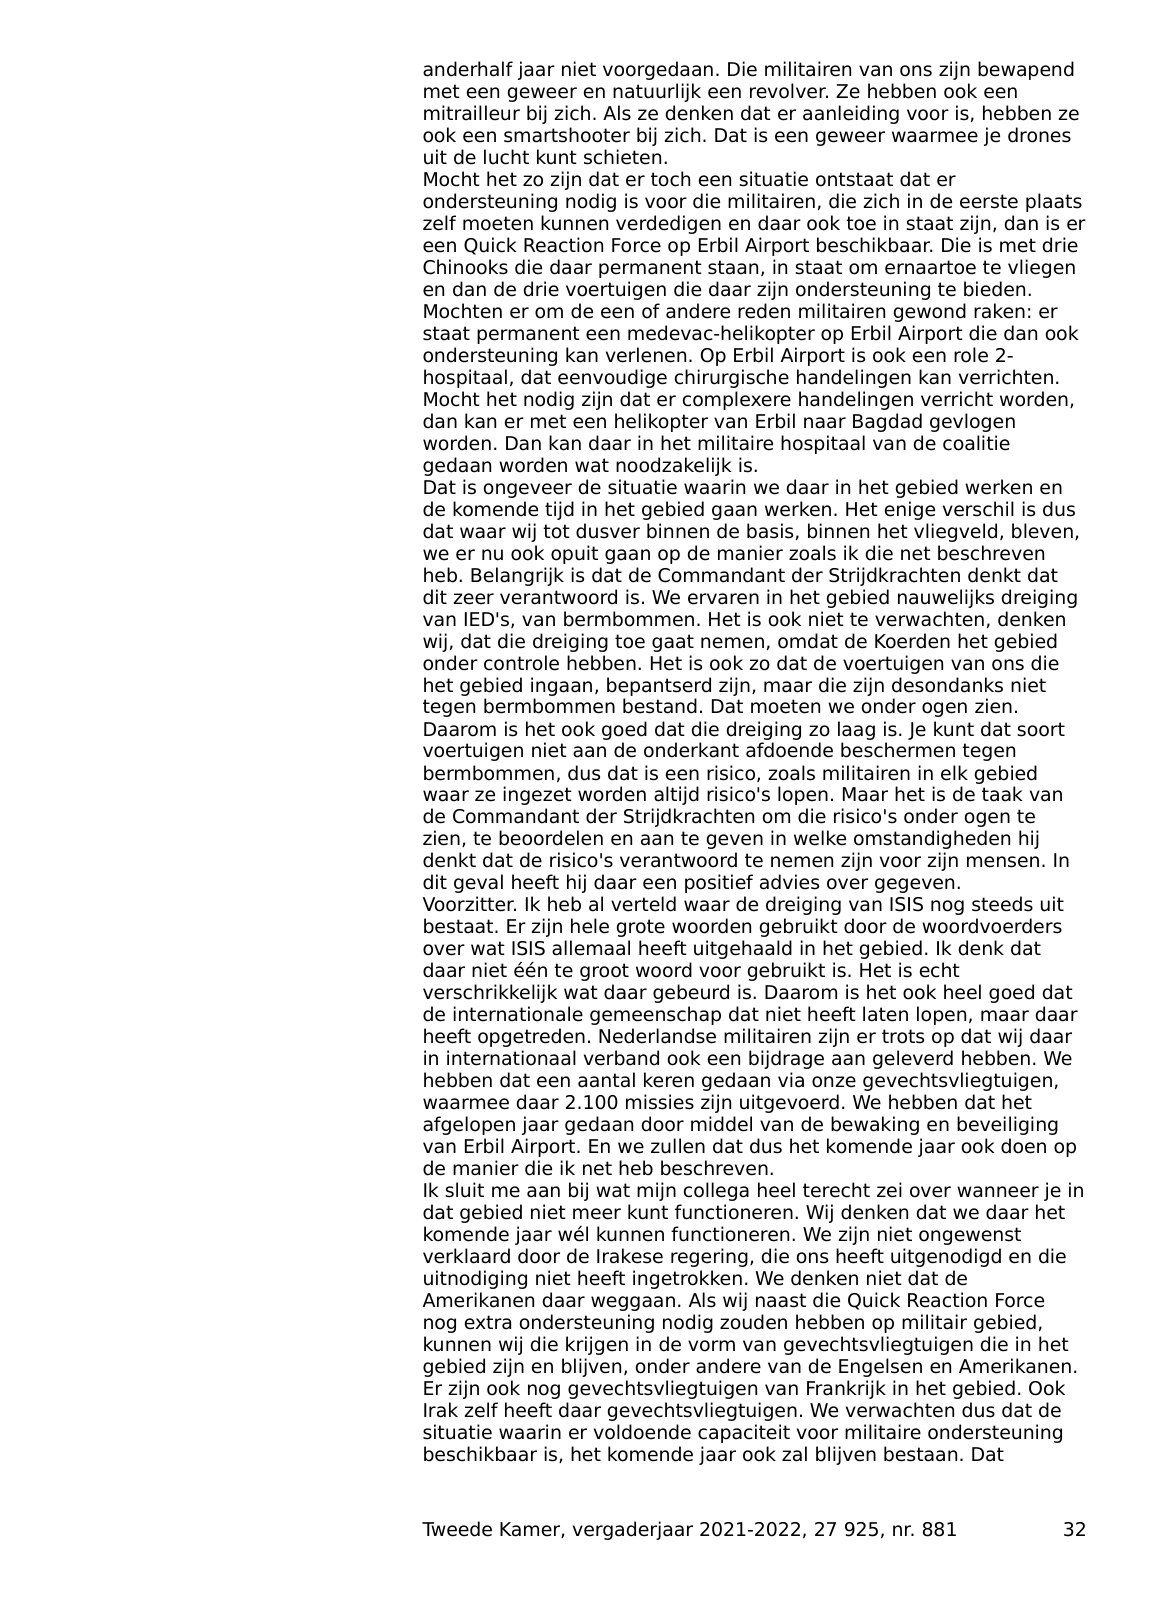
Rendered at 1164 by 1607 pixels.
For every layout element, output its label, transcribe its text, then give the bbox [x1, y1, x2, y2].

text Mocht het zo zijn dat er toch een situatie ontstaat dat er ondersteuning nodig is voor die militairen, die zich in de eerste plaats zelf moeten kunnen verdedigen en daar ook toe in staat zijn, dan is er een Quick Reaction Force op Erbil Airport beschikbaar. Die is met drie Chinooks die daar permanent staan, in staat om ernaartoe te vliegen en dan de drie voertuigen die daar zijn ondersteuning te bieden. Mochten er om de een of andere reden militairen gewond raken: er staat permanent een medevac-helikopter op Erbil Airport die dan ook ondersteuning kan verlenen. Op Erbil Airport is ook een role 2-hospitaal, dat eenvoudige chirurgische handelingen kan verrichten. Mocht het nodig zijn dat er complexere handelingen verricht worden, dan kan er met een helikopter van Erbil naar Bagdad gevlogen worden. Dan kan daar in het militaire hospitaal van de coalitie gedaan worden wat noodzakelijk is. [422, 169, 1087, 477]
text Ik sluit me aan bij wat mijn collega heel terecht zei over wanneer je in dat gebied niet meer kunt functioneren. Wij denken dat we daar het komende jaar wél kunnen functioneren. We zijn niet ongewenst verklaard door de Irakese regering, die ons heeft uitgenodigd en die uitnodiging niet heeft ingetrokken. We denken niet dat de Amerikanen daar weggaan. Als wij naast die Quick Reaction Force nog extra ondersteuning nodig zouden hebben op militair gebied, kunnen wij die krijgen in de vorm van gevechtsvliegtuigen die in het gebied zijn en blijven, onder andere van de Engelsen en Amerikanen. Er zijn ook nog gevechtsvliegtuigen van Frankrijk in het gebied. Ook Irak zelf heeft daar gevechtsvliegtuigen. We verwachten dus dat de situatie waarin er voldoende capaciteit voor militaire ondersteuning beschikbaar is, het komende jaar ook zal blijven bestaan. Dat [422, 1180, 1087, 1466]
text Voorzitter. Ik heb al verteld waar de dreiging van ISIS nog steeds uit bestaat. Er zijn hele grote woorden gebruikt door de woordvoerders over wat ISIS allemaal heeft uitgehaald in het gebied. Ik denk dat daar niet één te groot woord voor gebruikt is. Het is echt verschrikkelijk wat daar gebeurd is. Daarom is het ook heel goed dat de internationale gemeenschap dat niet heeft laten lopen, maar daar heeft opgetreden. Nederlandse militairen zijn er trots op dat wij daar in internationaal verband ook een bijdrage aan geleverd hebben. We hebben dat een aantal keren gedaan via onze gevechtsvliegtuigen, waarmee daar 2.100 missies zijn uitgevoerd. We hebben dat het afgelopen jaar gedaan door middel van de bewaking en beveiliging van Erbil Airport. En we zullen dat dus het komende jaar ook doen op de manier die ik net heb beschreven. [422, 894, 1087, 1180]
text anderhalf jaar niet voorgedaan. Die militairen van ons zijn bewapend met een geweer en natuurlijk een revolver. Ze hebben ook een mitrailleur bij zich. Als ze denken dat er aanleiding voor is, hebben ze ook een smartshooter bij zich. Dat is een geweer waarmee je drones uit de lucht kunt schieten. [422, 59, 1087, 169]
text Dat is ongeveer de situatie waarin we daar in het gebied werken en de komende tijd in het gebied gaan werken. Het enige verschil is dus dat waar wij tot dusver binnen de basis, binnen het vliegveld, bleven, we er nu ook opuit gaan op de manier zoals ik die net beschreven heb. Belangrijk is dat de Commandant der Strijdkrachten denkt dat dit zeer verantwoord is. We ervaren in het gebied nauwelijks dreiging van IED's, van bermbommen. Het is ook niet te verwachten, denken wij, dat die dreiging toe gaat nemen, omdat de Koerden het gebied onder controle hebben. Het is ook zo dat de voertuigen van ons die het gebied ingaan, bepantserd zijn, maar die zijn desondanks niet tegen bermbommen bestand. Dat moeten we onder ogen zien. Daarom is het ook goed dat die dreiging zo laag is. Je kunt dat soort voertuigen niet aan de onderkant afdoende beschermen tegen bermbommen, dus dat is een risico, zoals militairen in elk gebied waar ze ingezet worden altijd risico's lopen. Maar het is de taak van de Commandant der Strijdkrachten om die risico's onder ogen te zien, te beoordelen en aan te geven in welke omstandigheden hij denkt dat de risico's verantwoord te nemen zijn voor zijn mensen. In dit geval heeft hij daar een positief advies over gegeven. [422, 477, 1087, 894]
